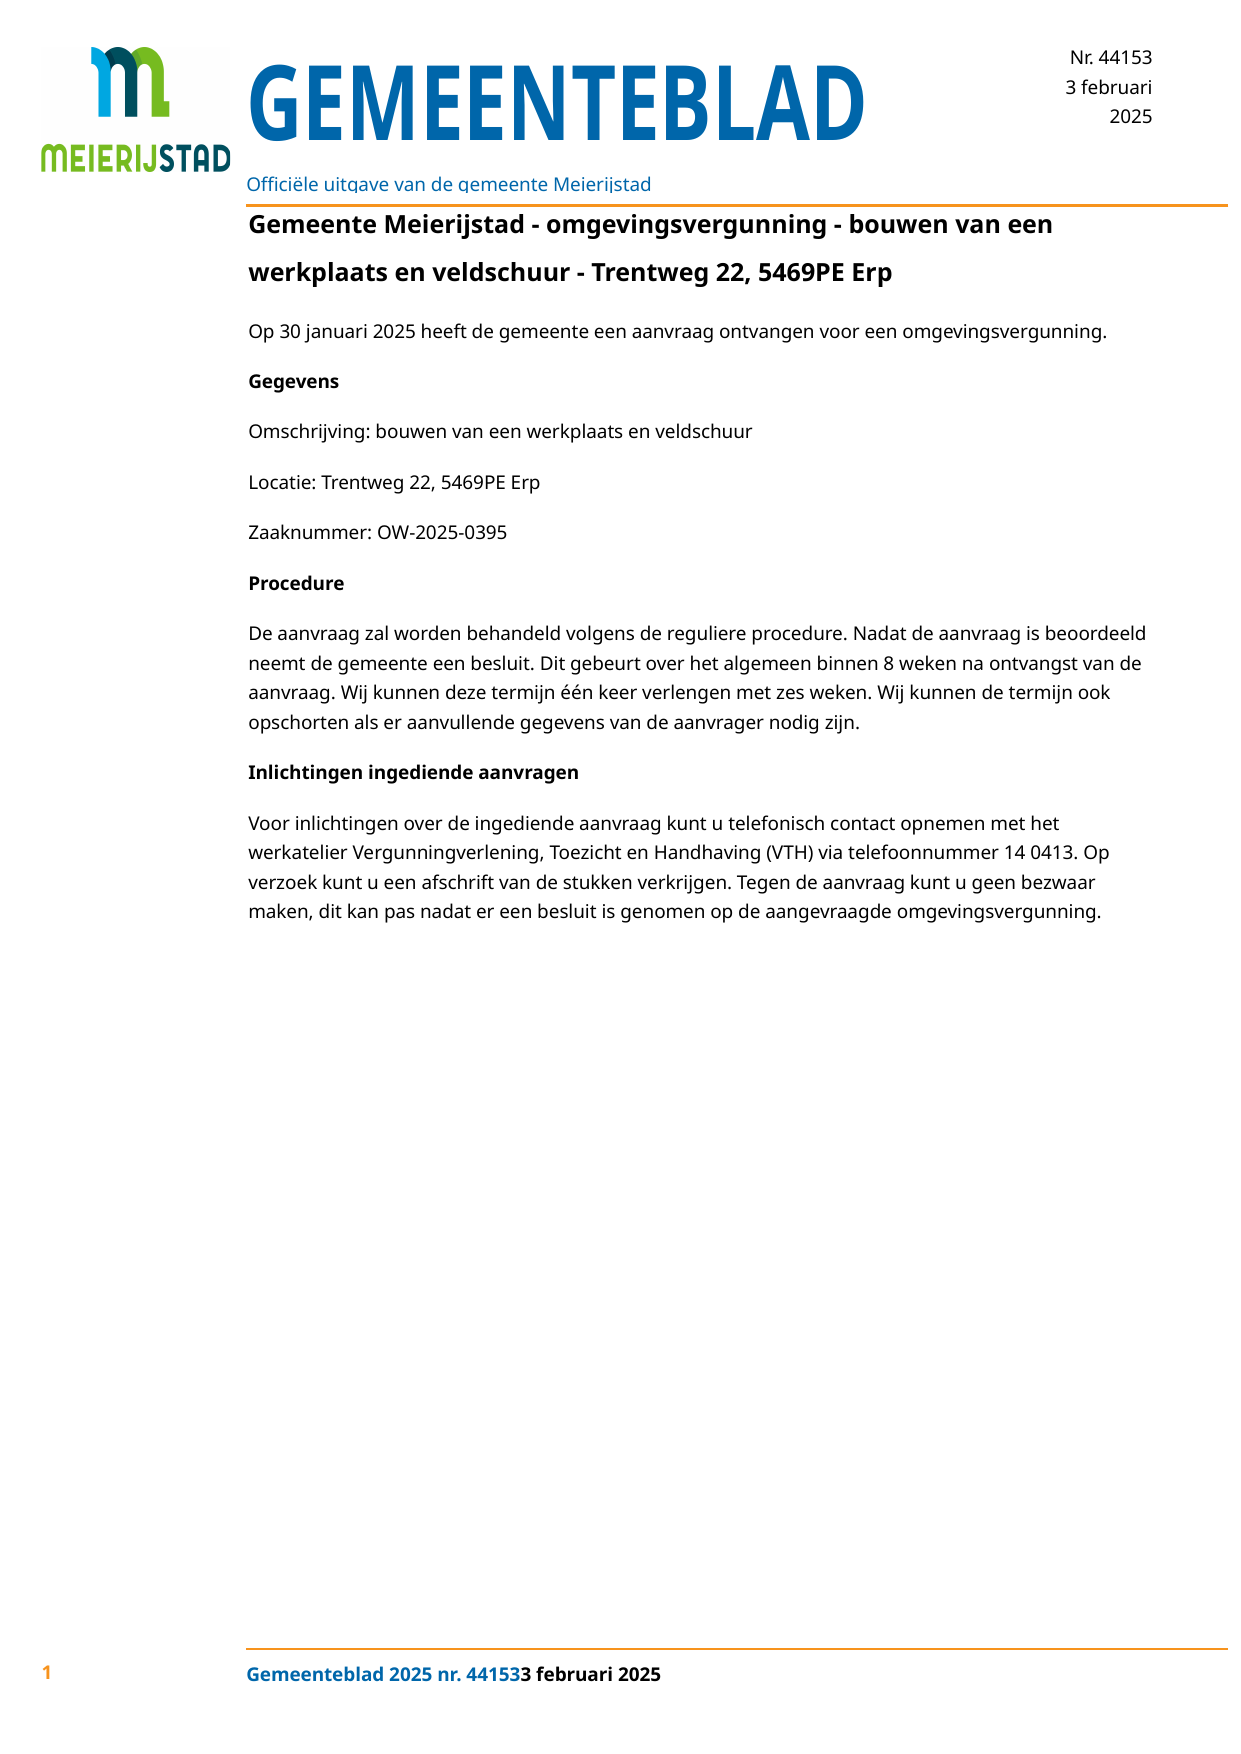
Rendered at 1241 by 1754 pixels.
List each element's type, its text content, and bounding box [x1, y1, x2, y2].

text Op 30 januari 2025 heeft de gemeente een aanvraag ontvangen voor een omgevingsvergunning. [248, 318, 1152, 344]
text De aanvraag zal worden behandeld volgens de reguliere procedure. Nadat de aanvraag is beoordeeld neemt de gemeente een besluit. Dit gebeurt over het algemeen binnen 8 weken na ontvangst van de aanvraag. Wij kunnen deze termijn één keer verlengen met zes weken. Wij kunnen de termijn ook opschorten als er aanvullende gegevens van de aanvrager nodig zijn. [248, 620, 1152, 735]
text Gemeente Meierijstad - omgevingsvergunning - bouwen van een werkplaats en veldschuur - Trentweg 22, 5469PE Erp [248, 207, 1152, 288]
text Zaaknummer: OW-2025-0395 [248, 519, 1152, 545]
text Locatie: Trentweg 22, 5469PE Erp [248, 469, 1152, 495]
text Voor inlichtingen over de ingediende aanvraag kunt u telefonisch contact opnemen met het werkatelier Vergunningverlening, Toezicht en Handhaving (VTH) via telefoonnummer 14 0413. Op verzoek kunt u een afschrift van de stukken verkrijgen. Tegen de aanvraag kunt u geen bezwaar maken, dit kan pas nadat er een besluit is genomen op de aangevraagde omgevingsvergunning. [248, 810, 1152, 924]
text Omschrijving: bouwen van een werkplaats en veldschuur [248, 419, 1152, 444]
picture [41, 47, 231, 172]
text Procedure [248, 570, 1152, 596]
text Gegevens [248, 368, 1152, 394]
text Inlichtingen ingediende aanvragen [248, 759, 1152, 785]
